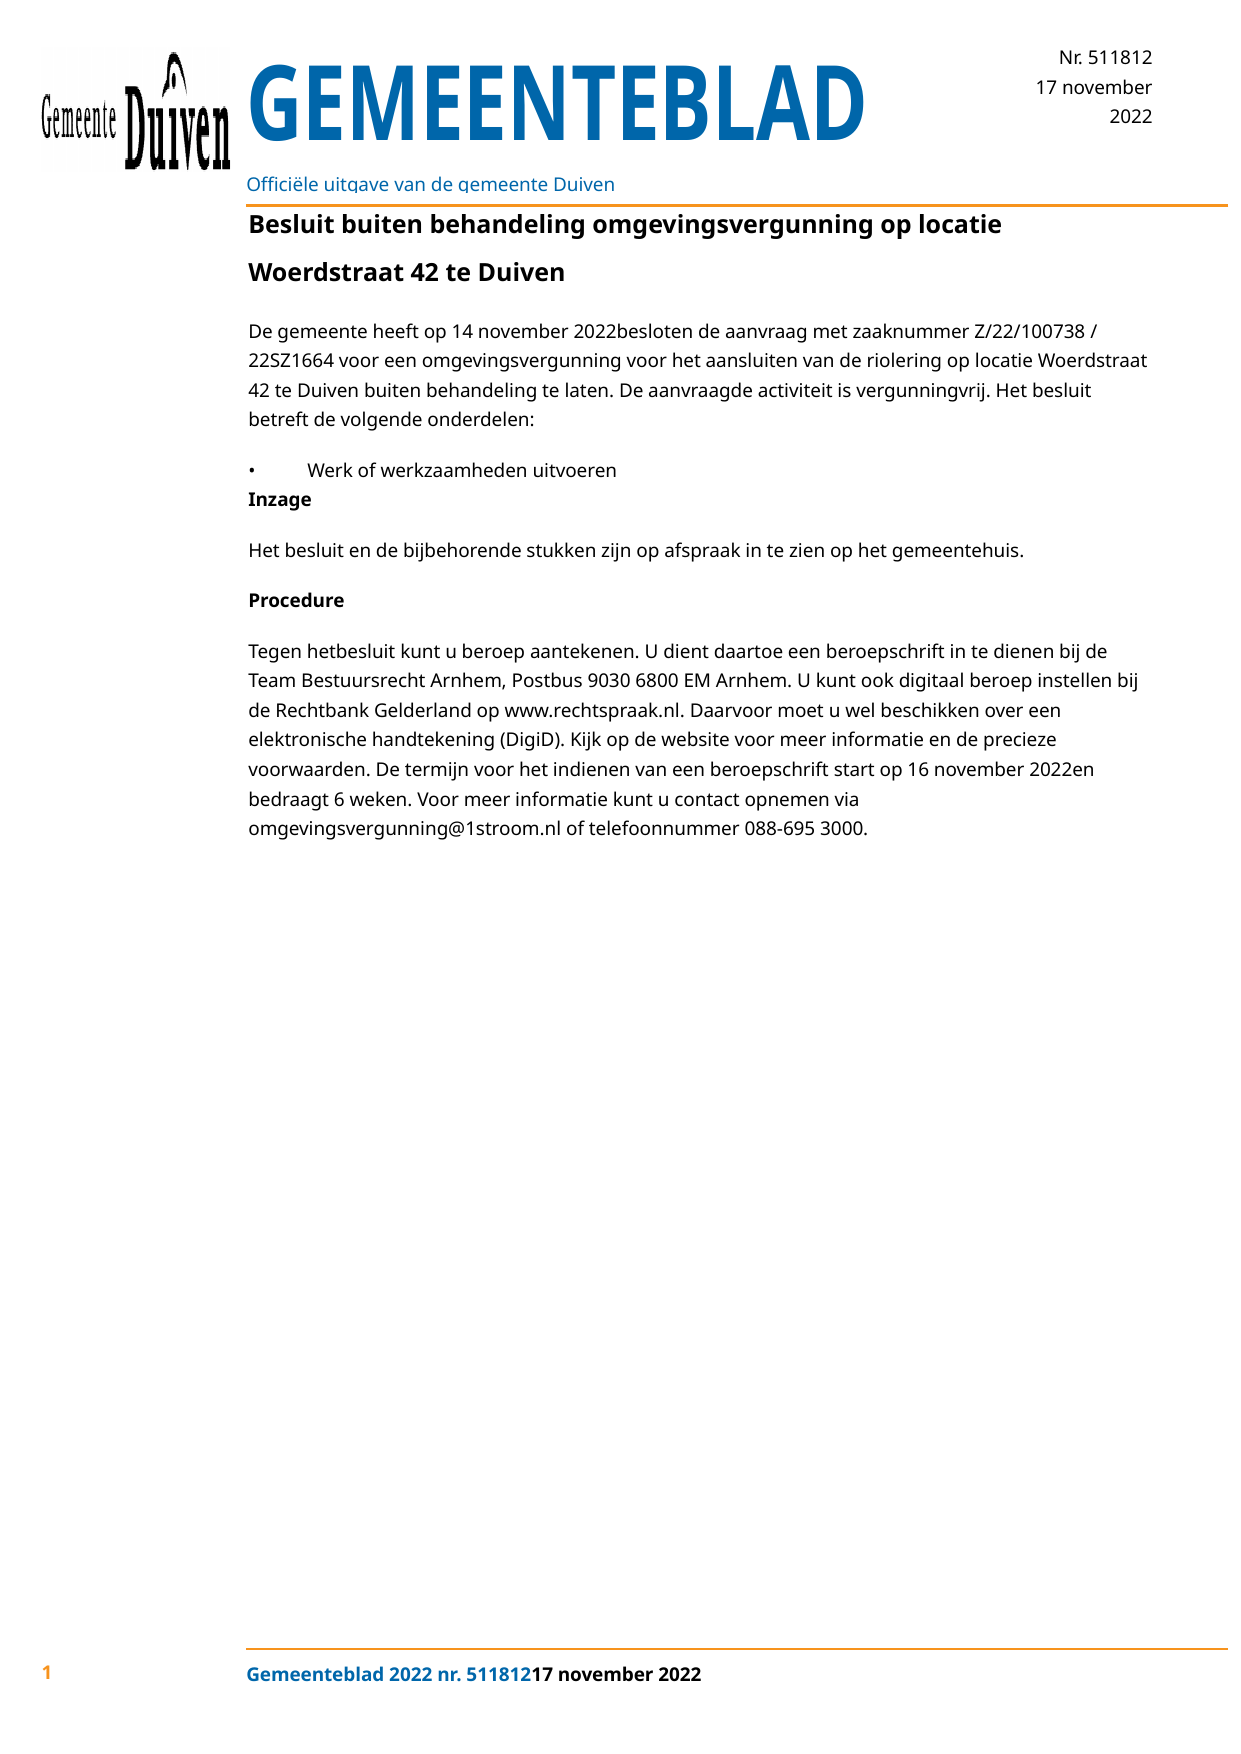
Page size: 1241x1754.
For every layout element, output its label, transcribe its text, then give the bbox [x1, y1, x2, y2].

text Tegen hetbesluit kunt u beroep aantekenen. U dient daartoe een beroepschrift in te dienen bij de Team Bestuursrecht Arnhem, Postbus 9030 6800 EM Arnhem. U kunt ook digitaal beroep instellen bij de Rechtbank Gelderland op www.rechtspraak.nl. Daarvoor moet u wel beschikken over een elektronische handtekening (DigiD). Kijk op de website voor meer informatie en de precieze voorwaarden. De termijn voor het indienen van een beroepschrift start op 16 november 2022en bedraagt 6 weken. Voor meer informatie kunt u contact opnemen via omgevingsvergunning@1stroom.nl of telefoonnummer 088-695 3000. [248, 638, 1152, 841]
text Procedure [248, 587, 1152, 613]
picture [41, 47, 231, 172]
text Inzage [248, 487, 1152, 512]
text De gemeente heeft op 14 november 2022besloten de aanvraag met zaaknummer Z/22/100738 / 22SZ1664 voor een omgevingsvergunning voor het aansluiten van de riolering op locatie Woerdstraat 42 te Duiven buiten behandeling te laten. De aanvraagde activiteit is vergunningvrij. Het besluit betreft de volgende onderdelen: [248, 318, 1152, 432]
text Het besluit en de bijbehorende stukken zijn op afspraak in te zien op het gemeentehuis. [248, 537, 1152, 563]
list Werk of werkzaamheden uitvoeren [248, 457, 1152, 483]
text Besluit buiten behandeling omgevingsvergunning op locatie Woerdstraat 42 te Duiven [248, 207, 1152, 288]
